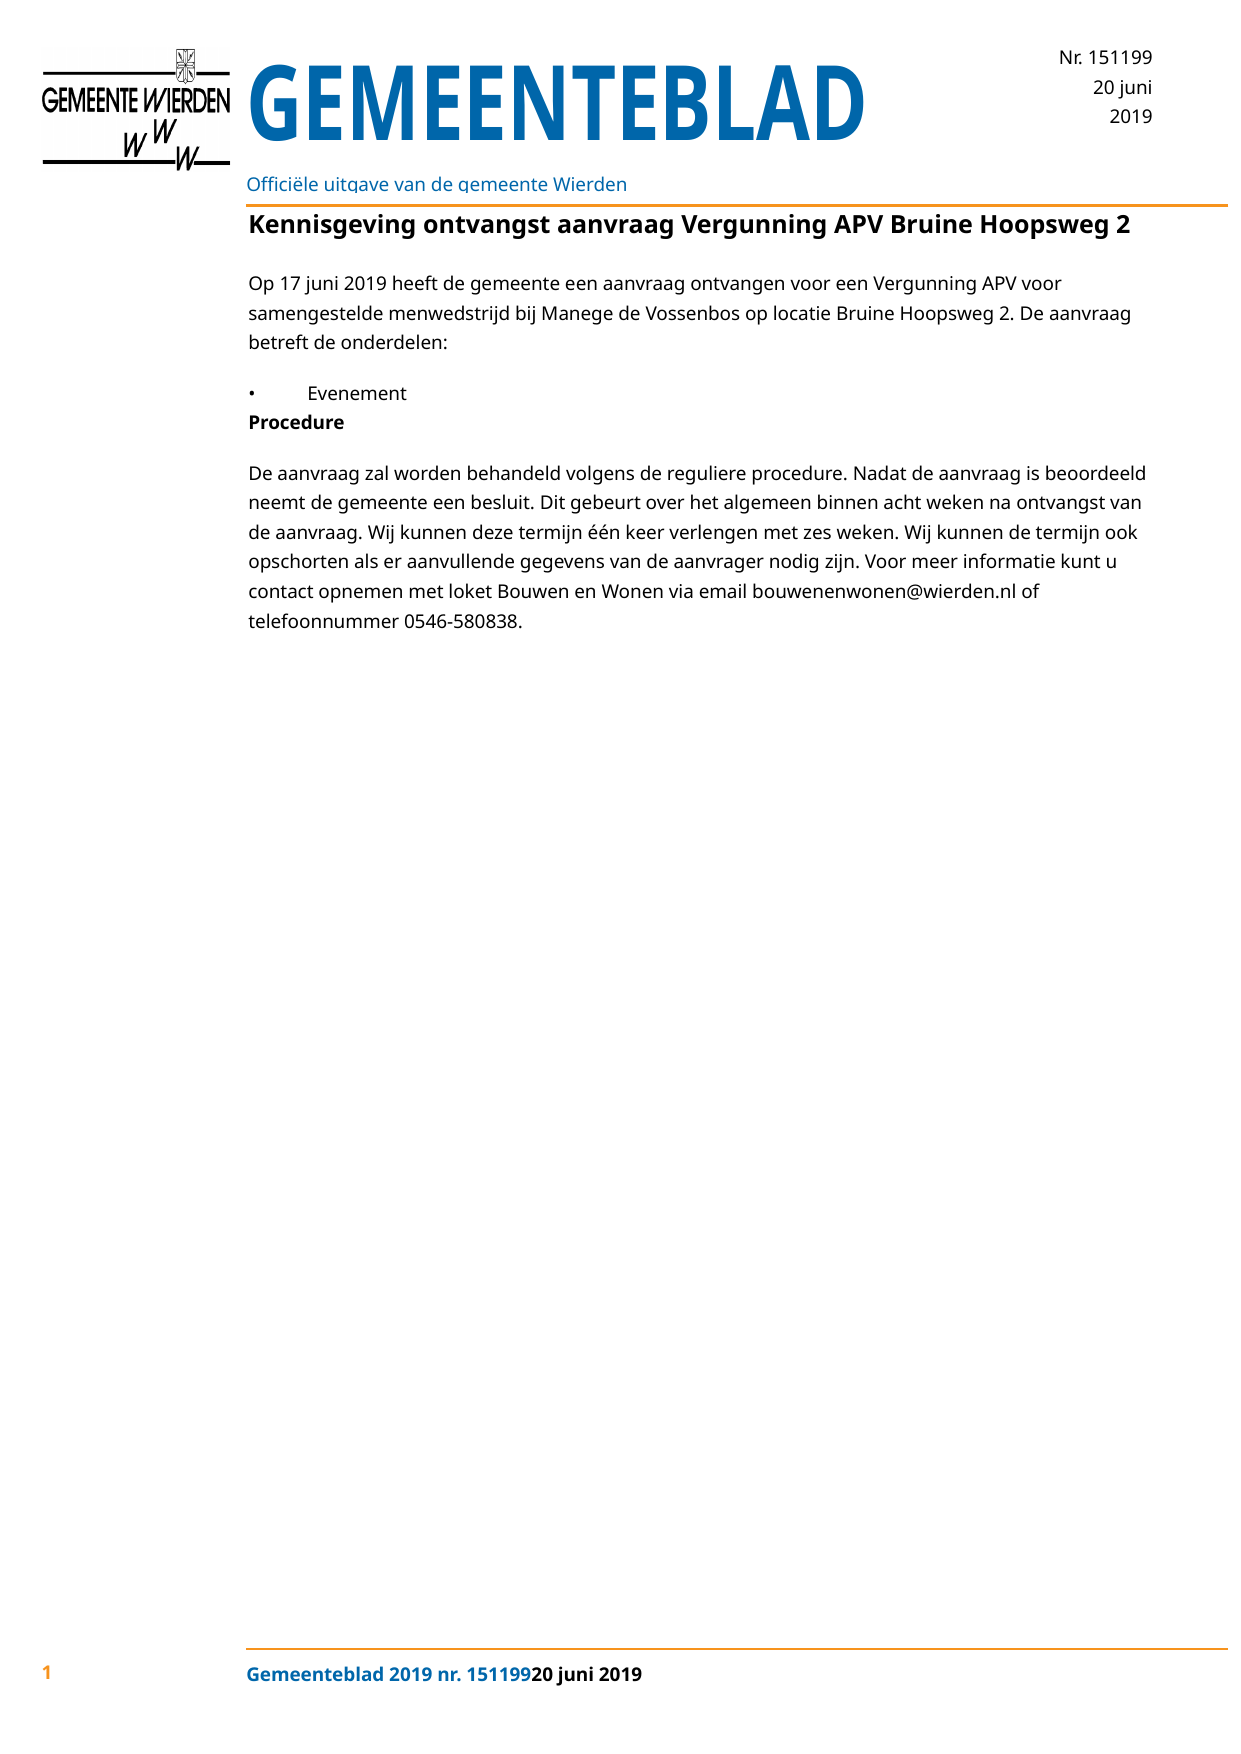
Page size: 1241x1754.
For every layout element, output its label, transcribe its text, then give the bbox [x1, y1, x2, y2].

picture [41, 47, 231, 172]
text De aanvraag zal worden behandeld volgens de reguliere procedure. Nadat de aanvraag is beoordeeld neemt de gemeente een besluit. Dit gebeurt over het algemeen binnen acht weken na ontvangst van de aanvraag. Wij kunnen deze termijn één keer verlengen met zes weken. Wij kunnen de termijn ook opschorten als er aanvullende gegevens van de aanvrager nodig zijn. Voor meer informatie kunt u contact opnemen met loket Bouwen en Wonen via email bouwenenwonen@wierden.nl of telefoonnummer 0546-580838. [248, 460, 1152, 633]
text Procedure [248, 409, 1152, 435]
list Evenement [248, 380, 1152, 406]
text Op 17 juni 2019 heeft de gemeente een aanvraag ontvangen voor een Vergunning APV voor samengestelde menwedstrijd bij Manege de Vossenbos op locatie Bruine Hoopsweg 2. De aanvraag betreft de onderdelen: [248, 270, 1152, 355]
text Kennisgeving ontvangst aanvraag Vergunning APV Bruine Hoopsweg 2 [248, 207, 1152, 241]
